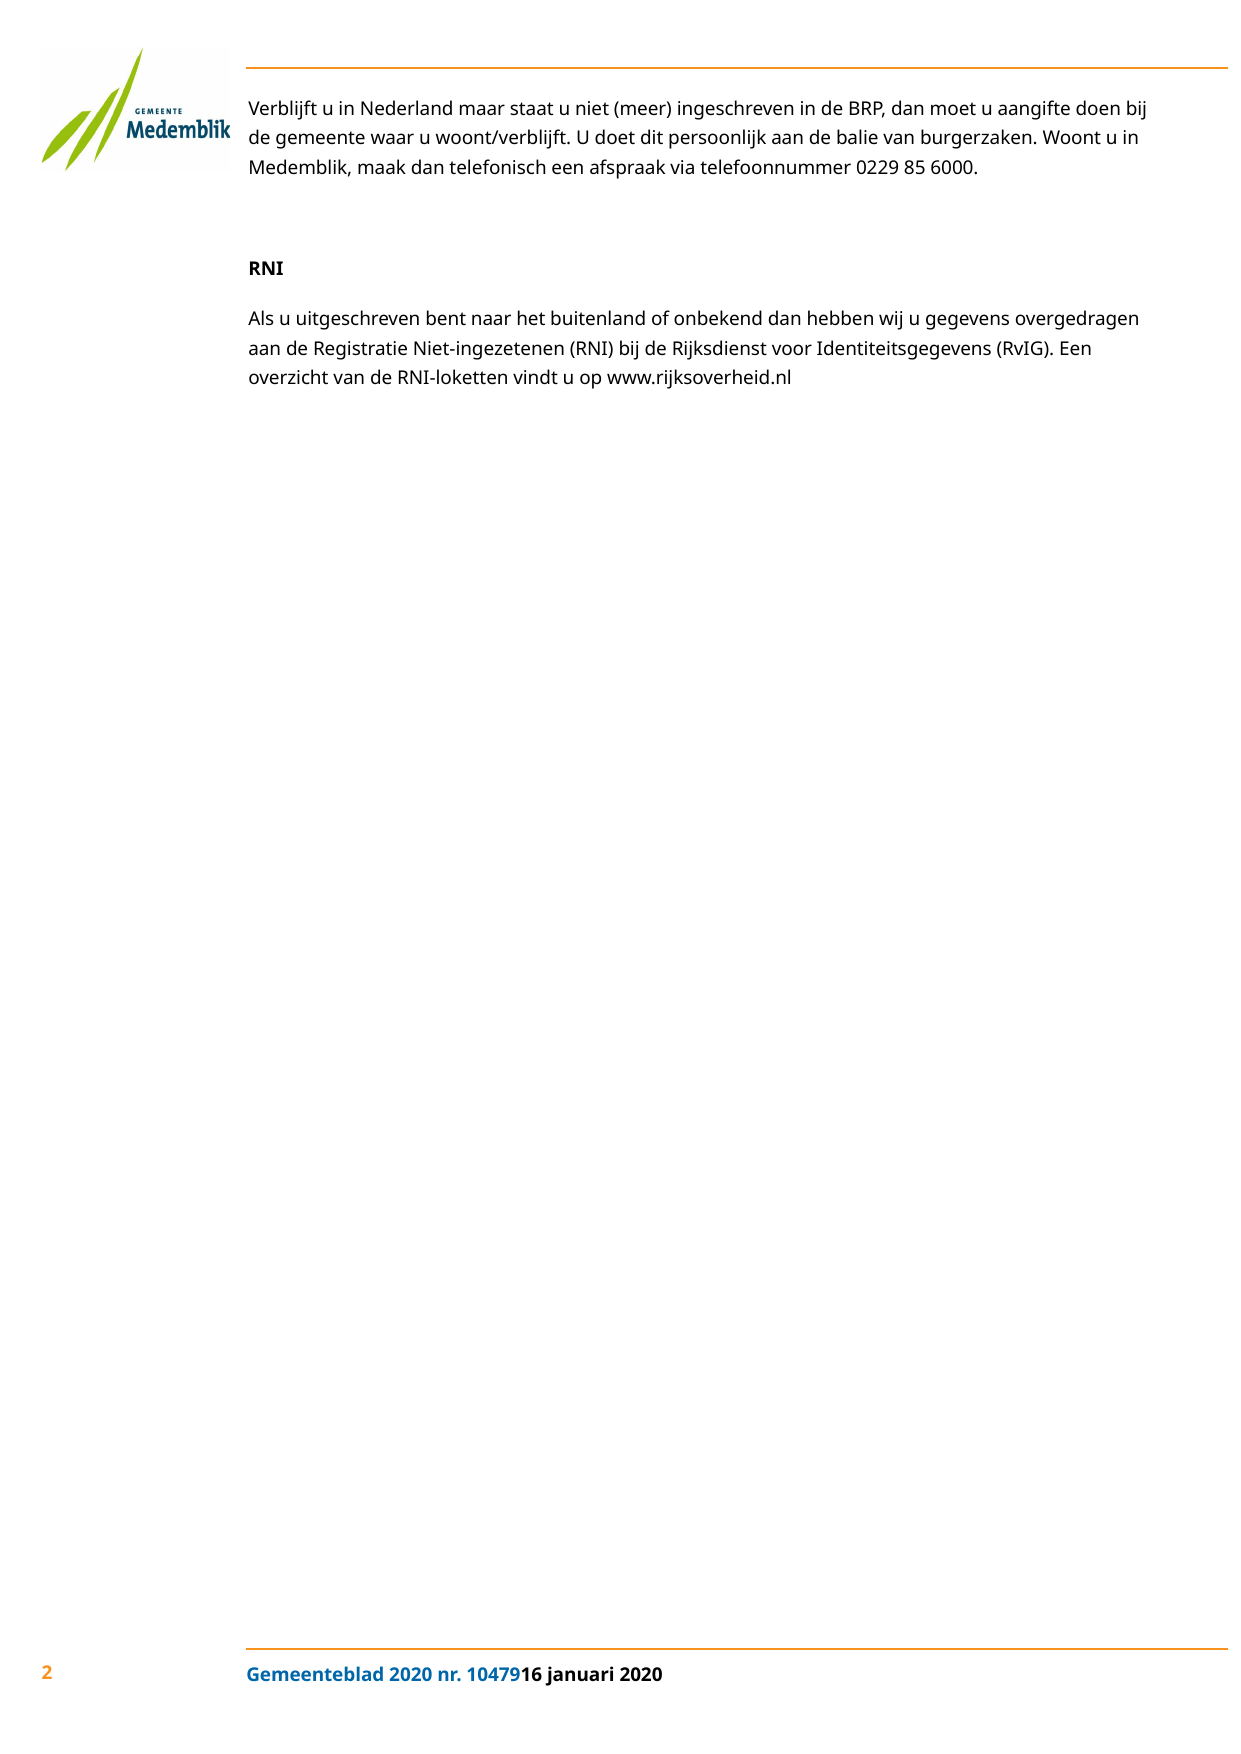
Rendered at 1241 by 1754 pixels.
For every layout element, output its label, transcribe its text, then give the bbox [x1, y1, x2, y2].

text RNI [248, 255, 1152, 281]
picture [41, 47, 231, 172]
text Verblijft u in Nederland maar staat u niet (meer) ingeschreven in de BRP, dan moet u aangifte doen bij de gemeente waar u woont/verblijft. U doet dit persoonlijk aan de balie van burgerzaken. Woont u in Medemblik, maak dan telefonisch een afspraak via telefoonnummer 0229 85 6000. [248, 95, 1152, 180]
text Als u uitgeschreven bent naar het buitenland of onbekend dan hebben wij u gegevens overgedragen aan de Registratie Niet-ingezetenen (RNI) bij de Rijksdienst voor Identiteitsgegevens (RvIG). Een overzicht van de RNI-loketten vindt u op www.rijksoverheid.nl [248, 305, 1152, 390]
